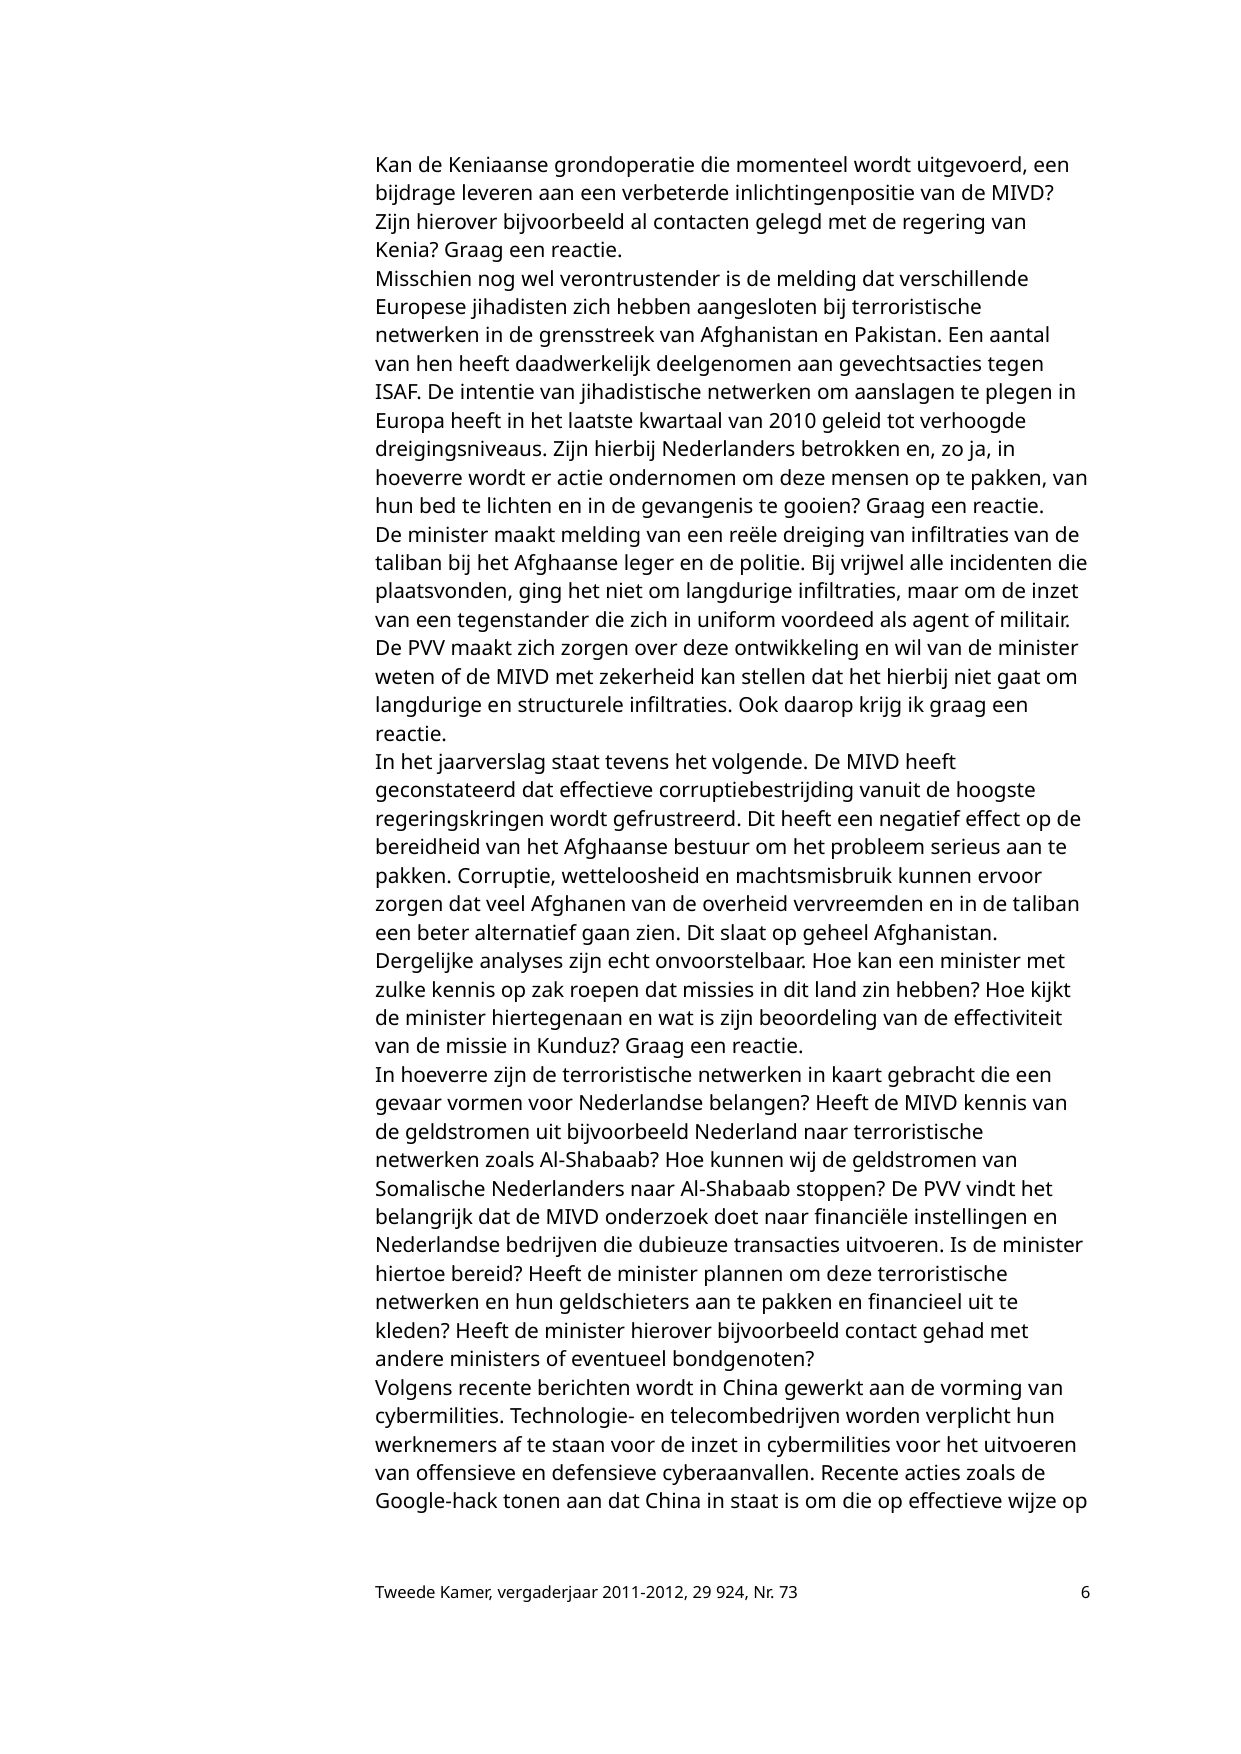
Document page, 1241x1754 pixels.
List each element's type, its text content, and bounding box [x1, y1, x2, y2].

text Misschien nog wel verontrustender is de melding dat verschillende Europese jihadisten zich hebben aangesloten bij terroristische netwerken in de grensstreek van Afghanistan en Pakistan. Een aantal van hen heeft daadwerkelijk deelgenomen aan gevechtsacties tegen ISAF. De intentie van jihadistische netwerken om aanslagen te plegen in Europa heeft in het laatste kwartaal van 2010 geleid tot verhoogde dreigingsniveaus. Zijn hierbij Nederlanders betrokken en, zo ja, in hoeverre wordt er actie ondernomen om deze mensen op te pakken, van hun bed te lichten en in de gevangenis te gooien? Graag een reactie. [375, 264, 1090, 520]
text In hoeverre zijn de terroristische netwerken in kaart gebracht die een gevaar vormen voor Nederlandse belangen? Heeft de MIVD kennis van de geldstromen uit bijvoorbeeld Nederland naar terroristische netwerken zoals Al-Shabaab? Hoe kunnen wij de geldstromen van Somalische Nederlanders naar Al-Shabaab stoppen? De PVV vindt het belangrijk dat de MIVD onderzoek doet naar financiële instellingen en Nederlandse bedrijven die dubieuze transacties uitvoeren. Is de minister hiertoe bereid? Heeft de minister plannen om deze terroristische netwerken en hun geldschieters aan te pakken en financieel uit te kleden? Heeft de minister hierover bijvoorbeeld contact gehad met andere ministers of eventueel bondgenoten? [375, 1060, 1090, 1373]
text In het jaarverslag staat tevens het volgende. De MIVD heeft geconstateerd dat effectieve corruptiebestrijding vanuit de hoogste regeringskringen wordt gefrustreerd. Dit heeft een negatief effect op de bereidheid van het Afghaanse bestuur om het probleem serieus aan te pakken. Corruptie, wetteloosheid en machtsmisbruik kunnen ervoor zorgen dat veel Afghanen van de overheid vervreemden en in de taliban een beter alternatief gaan zien. Dit slaat op geheel Afghanistan. Dergelijke analyses zijn echt onvoorstelbaar. Hoe kan een minister met zulke kennis op zak roepen dat missies in dit land zin hebben? Hoe kijkt de minister hiertegenaan en wat is zijn beoordeling van de effectiviteit van de missie in Kunduz? Graag een reactie. [375, 747, 1090, 1060]
text Volgens recente berichten wordt in China gewerkt aan de vorming van cybermilities. Technologie- en telecombedrijven worden verplicht hun werknemers af te staan voor de inzet in cybermilities voor het uitvoeren van offensieve en defensieve cyberaanvallen. Recente acties zoals de Google-hack tonen aan dat China in staat is om die op effectieve wijze op [375, 1373, 1090, 1515]
text De minister maakt melding van een reële dreiging van infiltraties van de taliban bij het Afghaanse leger en de politie. Bij vrijwel alle incidenten die plaatsvonden, ging het niet om langdurige infiltraties, maar om de inzet van een tegenstander die zich in uniform voordeed als agent of militair. De PVV maakt zich zorgen over deze ontwikkeling en wil van de minister weten of de MIVD met zekerheid kan stellen dat het hierbij niet gaat om langdurige en structurele infiltraties. Ook daarop krijg ik graag een reactie. [375, 520, 1090, 747]
text Kan de Keniaanse grondoperatie die momenteel wordt uitgevoerd, een bijdrage leveren aan een verbeterde inlichtingenpositie van de MIVD? Zijn hierover bijvoorbeeld al contacten gelegd met de regering van Kenia? Graag een reactie. [375, 150, 1090, 264]
